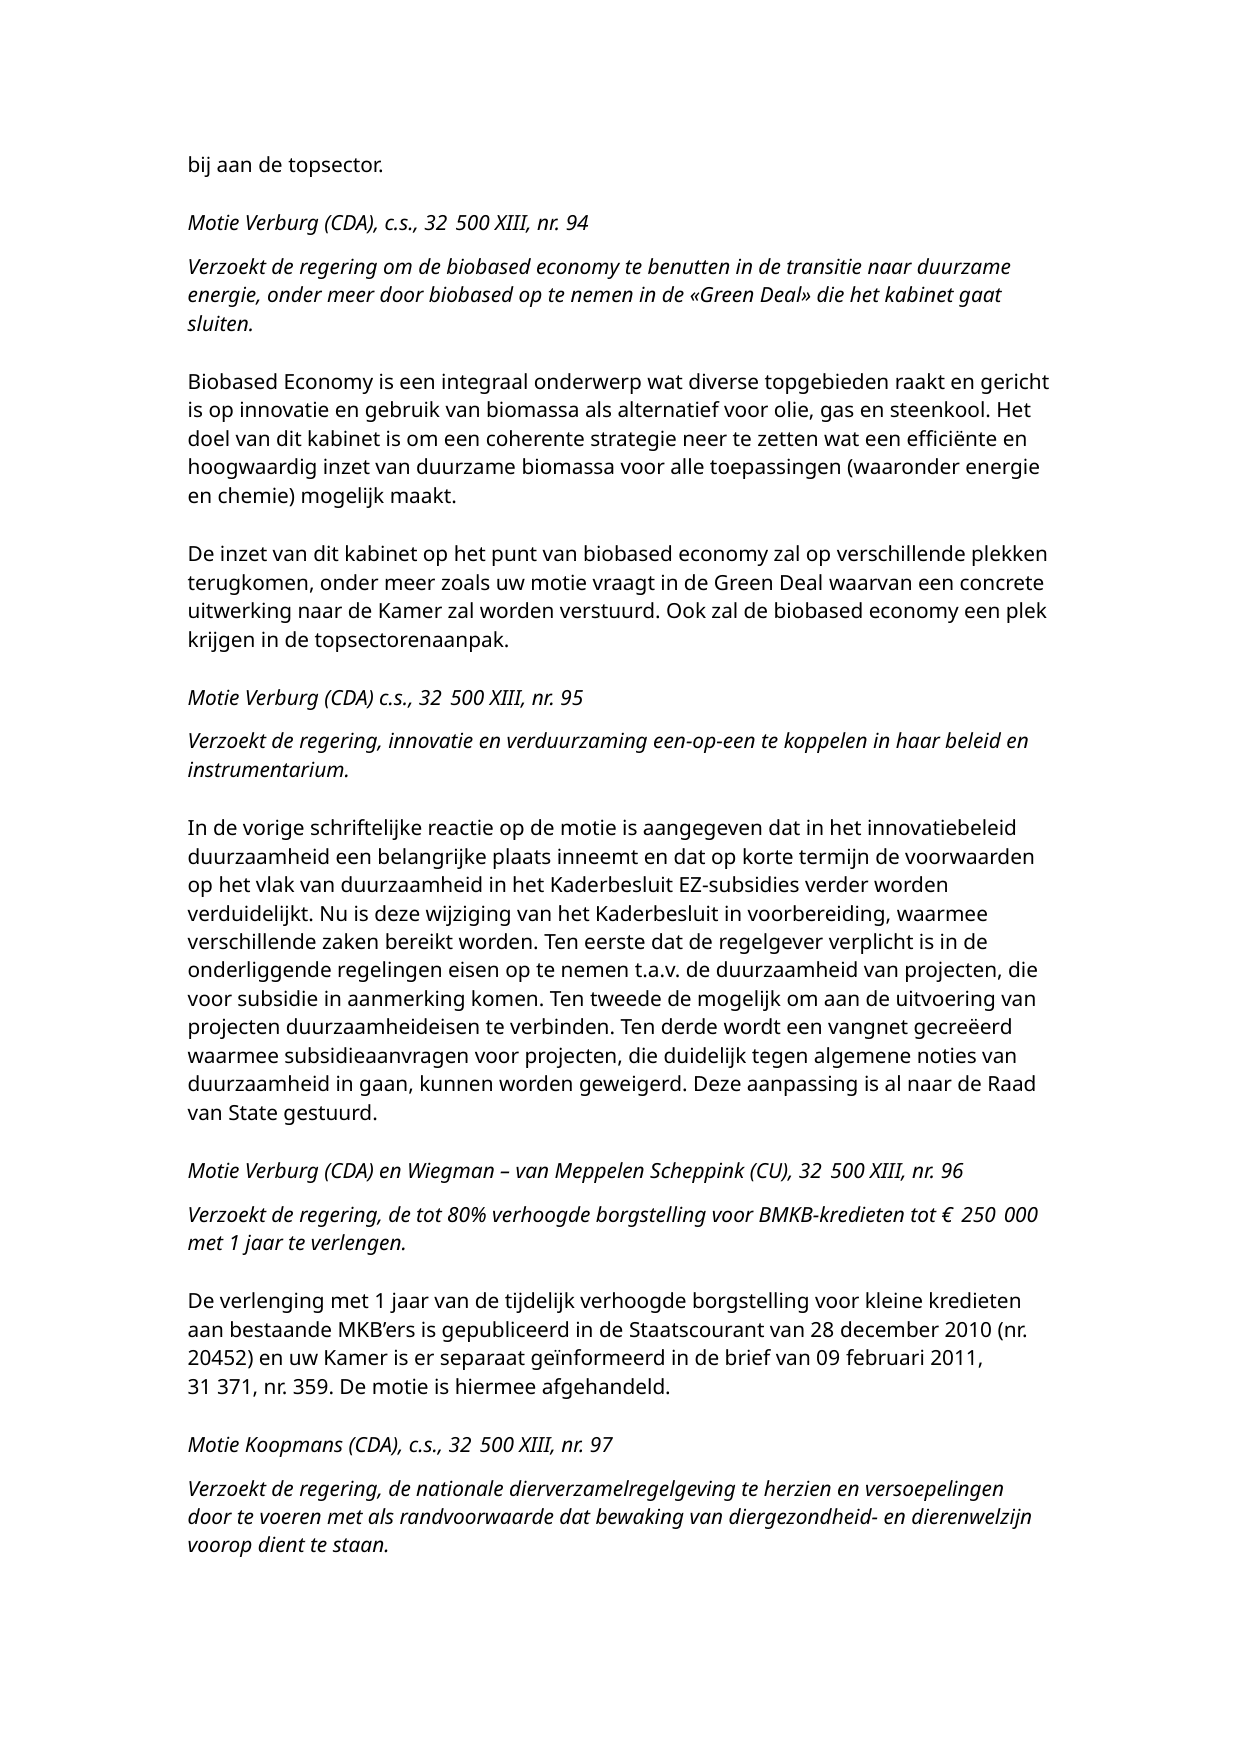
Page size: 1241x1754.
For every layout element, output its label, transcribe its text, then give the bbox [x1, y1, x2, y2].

text De verlenging met 1 jaar van de tijdelijk verhoogde borgstelling voor kleine kredieten aan bestaande MKB’ers is gepubliceerd in de Staatscourant van 28 december 2010 (nr. 20452) en uw Kamer is er separaat geïnformeerd in de brief van 09 februari 2011, 31 371, nr. 359. De motie is hiermee afgehandeld. [187, 1287, 1053, 1400]
text Motie Verburg (CDA), c.s., 32 500 XIII, nr. 94 [187, 208, 1053, 237]
text Verzoekt de regering, innovatie en verduurzaming een-op-een te koppelen in haar beleid en instrumentarium. [187, 727, 1053, 783]
text Verzoekt de regering, de nationale dierverzamelregelgeving te herzien en versoepelingen door te voeren met als randvoorwaarde dat bewaking van diergezondheid- en dierenwelzijn voorop dient te staan. [187, 1474, 1053, 1559]
text Verzoekt de regering om de biobased economy te benutten in de transitie naar duurzame energie, onder meer door biobased op te nemen in de «Green Deal» die het kabinet gaat sluiten. [187, 252, 1053, 337]
text Motie Verburg (CDA) en Wiegman – van Meppelen Scheppink (CU), 32 500 XIII, nr. 96 [187, 1156, 1053, 1185]
text In de vorige schriftelijke reactie op de motie is aangegeven dat in het innovatiebeleid duurzaamheid een belangrijke plaats inneemt en dat op korte termijn de voorwaarden op het vlak van duurzaamheid in het Kaderbesluit EZ-subsidies verder worden verduidelijkt. Nu is deze wijziging van het Kaderbesluit in voorbereiding, waarmee verschillende zaken bereikt worden. Ten eerste dat de regelgever verplicht is in de onderliggende regelingen eisen op te nemen t.a.v. de duurzaamheid van projecten, die voor subsidie in aanmerking komen. Ten tweede de mogelijk om aan de uitvoering van projecten duurzaamheideisen te verbinden. Ten derde wordt een vangnet gecreëerd waarmee subsidieaanvragen voor projecten, die duidelijk tegen algemene noties van duurzaamheid in gaan, kunnen worden geweigerd. Deze aanpassing is al naar de Raad van State gestuurd. [187, 813, 1053, 1126]
text bij aan de topsector. [187, 150, 1053, 178]
text Biobased Economy is een integraal onderwerp wat diverse topgebieden raakt en gericht is op innovatie en gebruik van biomassa als alternatief voor olie, gas en steenkool. Het doel van dit kabinet is om een coherente strategie neer te zetten wat een efficiënte en hoogwaardig inzet van duurzame biomassa voor alle toepassingen (waaronder energie en chemie) mogelijk maakt. [187, 367, 1053, 509]
text De inzet van dit kabinet op het punt van biobased economy zal op verschillende plekken terugkomen, onder meer zoals uw motie vraagt in de Green Deal waarvan een concrete uitwerking naar de Kamer zal worden verstuurd. Ook zal de biobased economy een plek krijgen in de topsectorenaanpak. [187, 539, 1053, 653]
text Motie Koopmans (CDA), c.s., 32 500 XIII, nr. 97 [187, 1430, 1053, 1459]
text Verzoekt de regering, de tot 80% verhoogde borgstelling voor BMKB-kredieten tot € 250 000 met 1 jaar te verlengen. [187, 1200, 1053, 1257]
text Motie Verburg (CDA) c.s., 32 500 XIII, nr. 95 [187, 683, 1053, 712]
